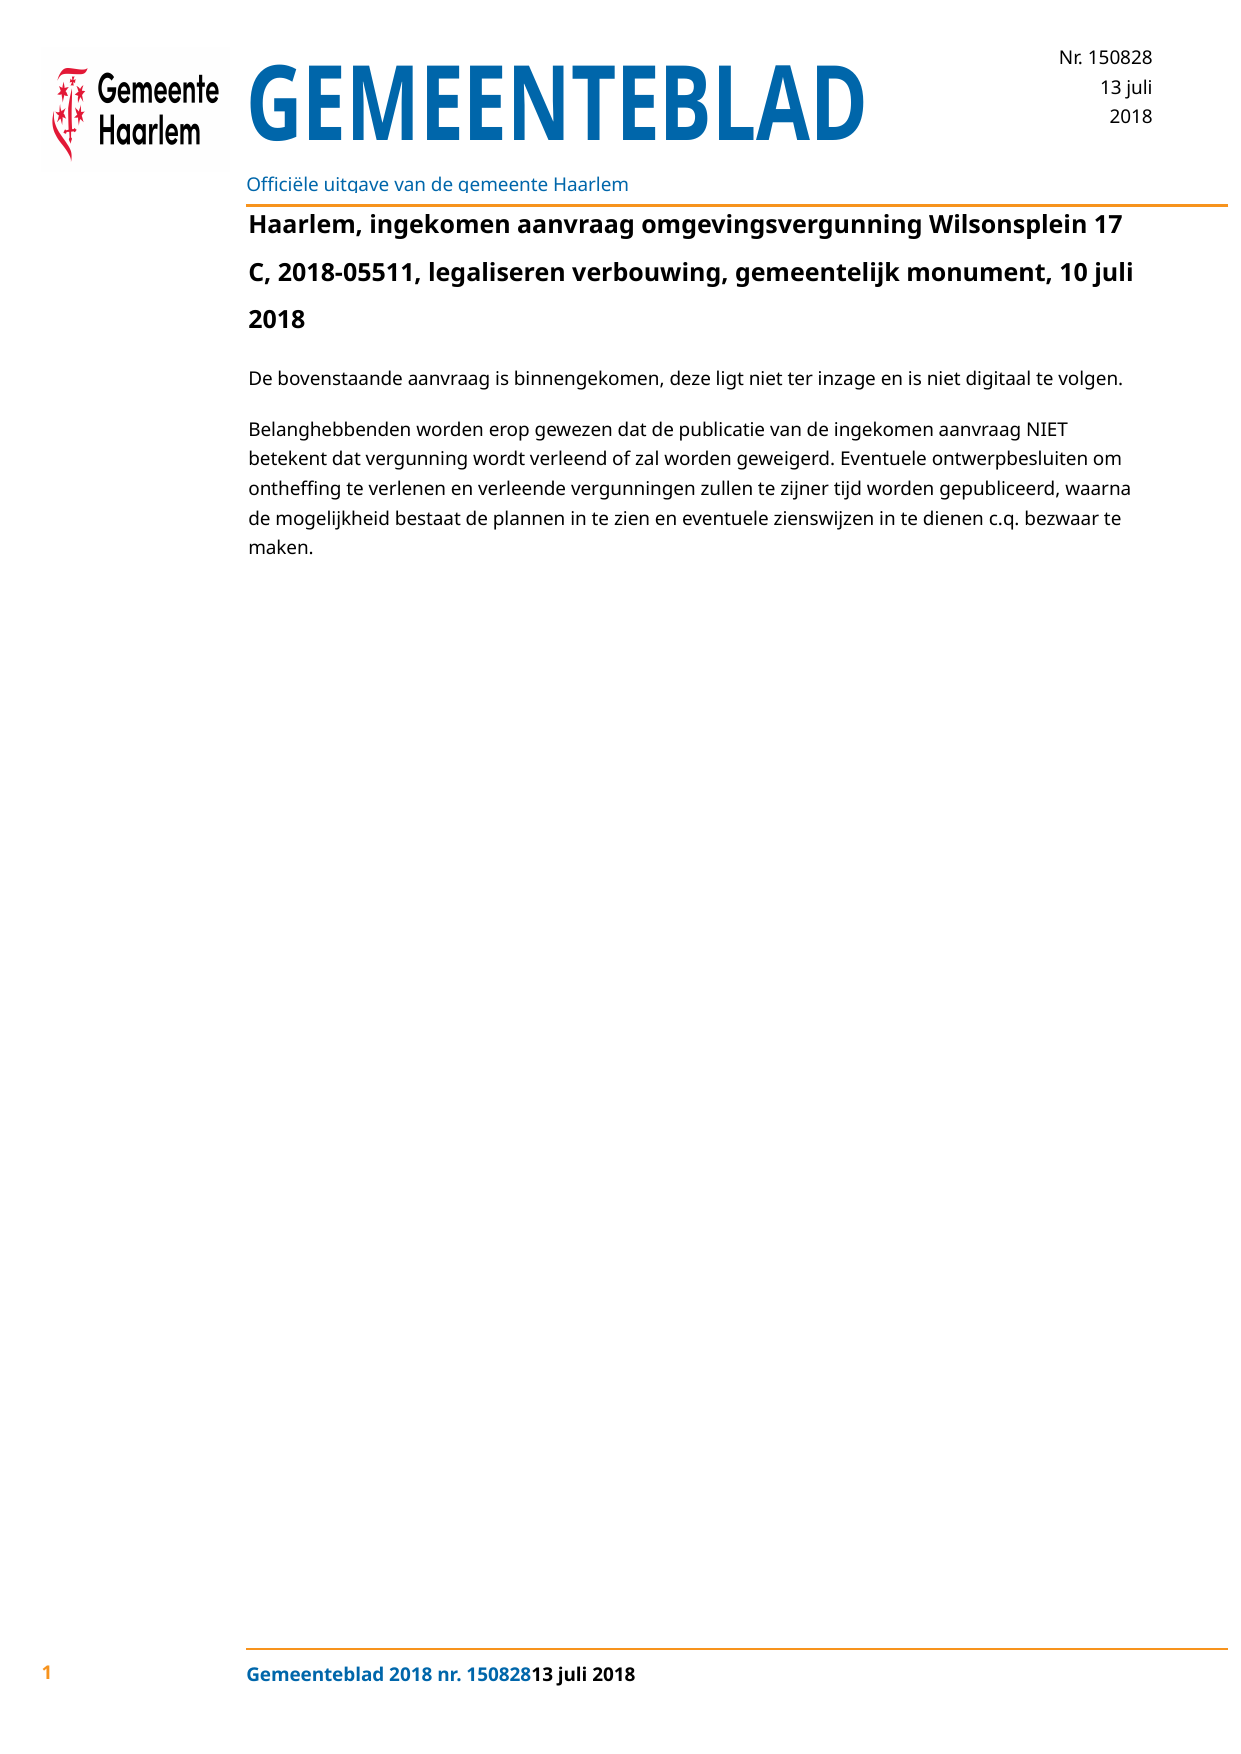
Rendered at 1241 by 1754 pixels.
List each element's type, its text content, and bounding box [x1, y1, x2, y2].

text Belanghebbenden worden erop gewezen dat de publicatie van de ingekomen aanvraag NIET betekent dat vergunning wordt verleend of zal worden geweigerd. Eventuele ontwerpbesluiten om ontheffing te verlenen en verleende vergunningen zullen te zijner tijd worden gepubliceerd, waarna de mogelijkheid bestaat de plannen in te zien en eventuele zienswijzen in te dienen c.q. bezwaar te maken. [248, 416, 1152, 560]
picture [41, 47, 231, 172]
text De bovenstaande aanvraag is binnengekomen, deze ligt niet ter inzage en is niet digitaal te volgen. [248, 366, 1152, 391]
text Haarlem, ingekomen aanvraag omgevingsvergunning Wilsonsplein 17 C, 2018-05511, legaliseren verbouwing, gemeentelijk monument, 10 juli 2018 [248, 207, 1152, 336]
